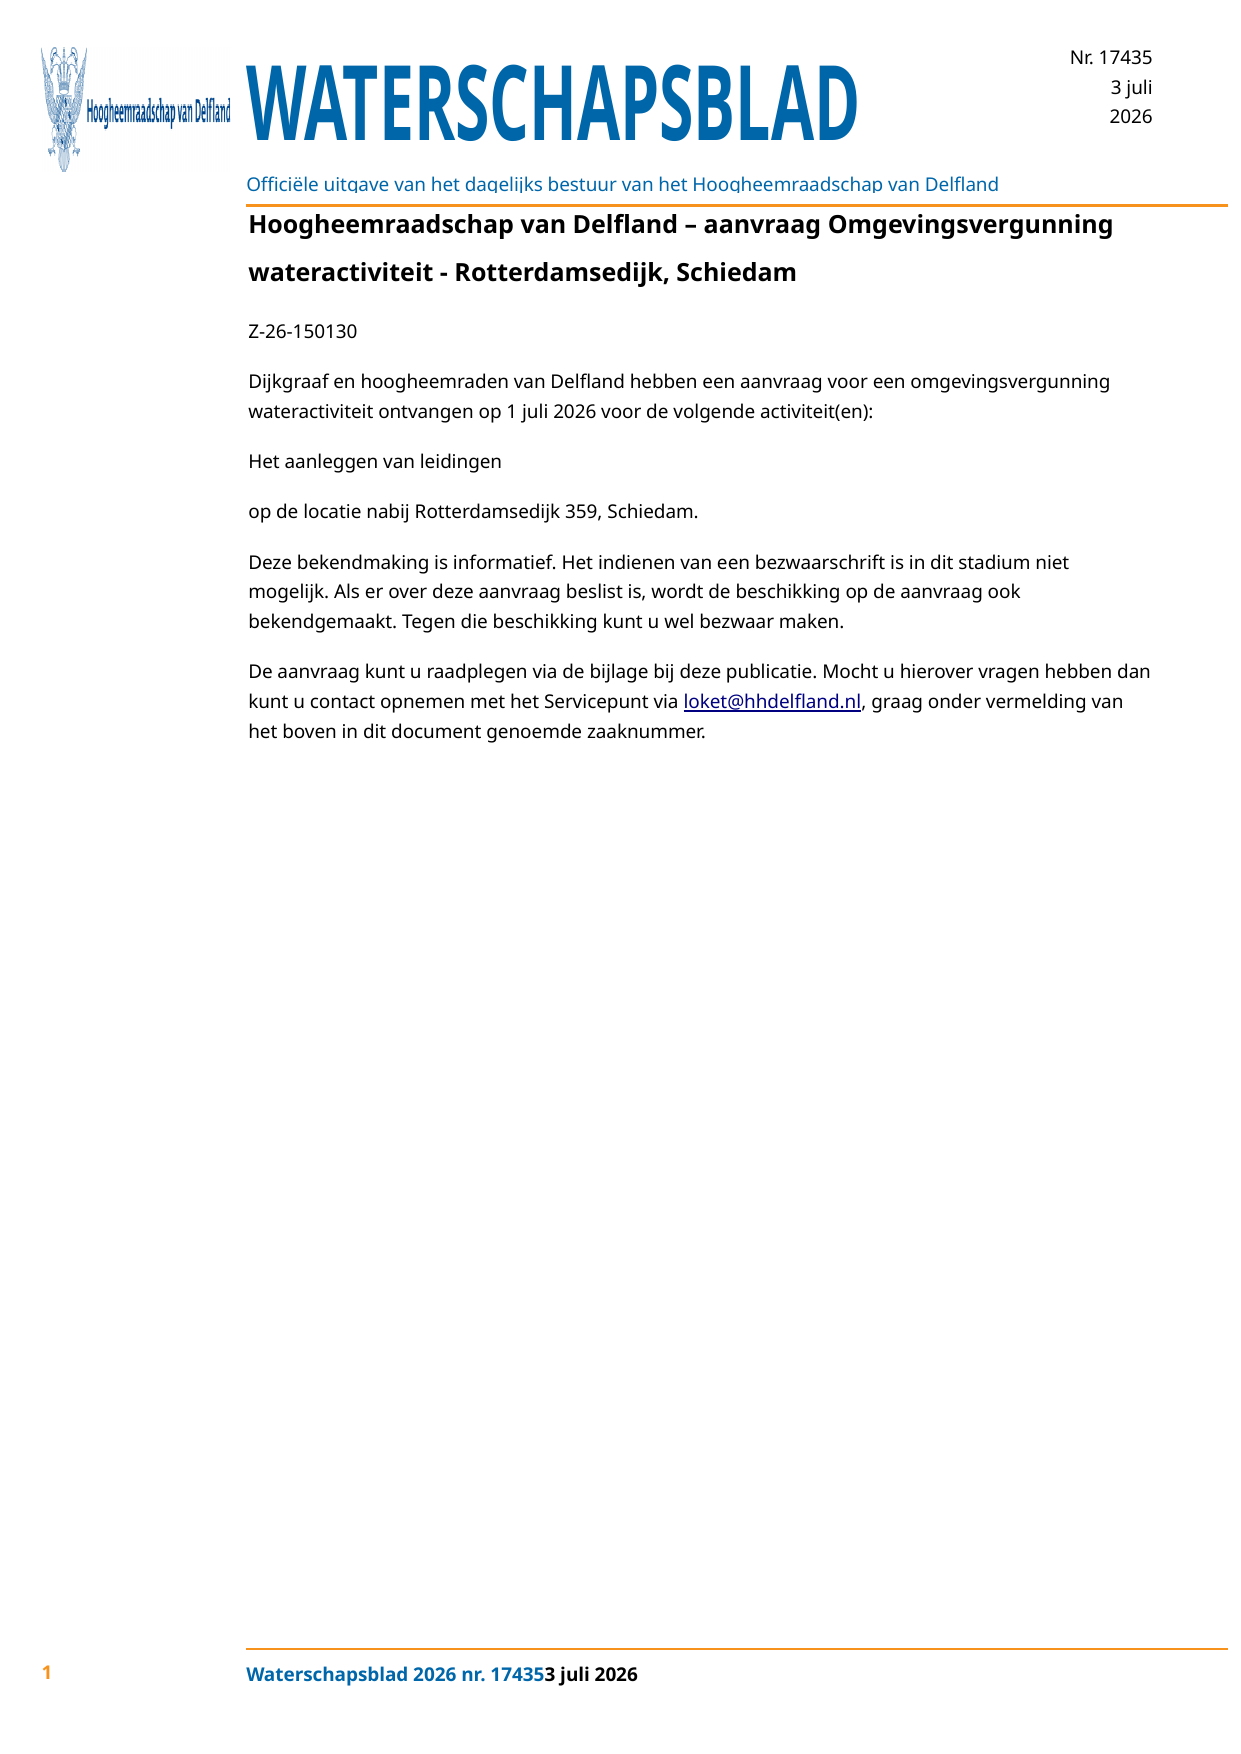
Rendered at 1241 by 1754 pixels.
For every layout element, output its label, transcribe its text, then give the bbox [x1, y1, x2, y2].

text op de locatie nabij Rotterdamsedijk 359, Schiedam. [248, 499, 1152, 524]
text Dijkgraaf en hoogheemraden van Delfland hebben een aanvraag voor een omgevingsvergunning wateractiviteit ontvangen op 1 juli 2026 voor de volgende activiteit(en): [248, 368, 1152, 424]
text Hoogheemraadschap van Delfland – aanvraag Omgevingsvergunning wateractiviteit - Rotterdamsedijk, Schiedam [248, 207, 1152, 288]
text Z-26-150130 [248, 318, 1152, 344]
text Het aanleggen van leidingen [248, 448, 1152, 474]
text De aanvraag kunt u raadplegen via de bijlage bij deze publicatie. Mocht u hierover vragen hebben dan kunt u contact opnemen met het Servicepunt via loket@hhdelfland.nl, graag onder vermelding van het boven in dit document genoemde zaaknummer. [248, 659, 1152, 744]
picture [41, 47, 231, 172]
text Deze bekendmaking is informatief. Het indienen van een bezwaarschrift is in dit stadium niet mogelijk. Als er over deze aanvraag beslist is, wordt de beschikking op de aanvraag ook bekendgemaakt. Tegen die beschikking kunt u wel bezwaar maken. [248, 549, 1152, 634]
